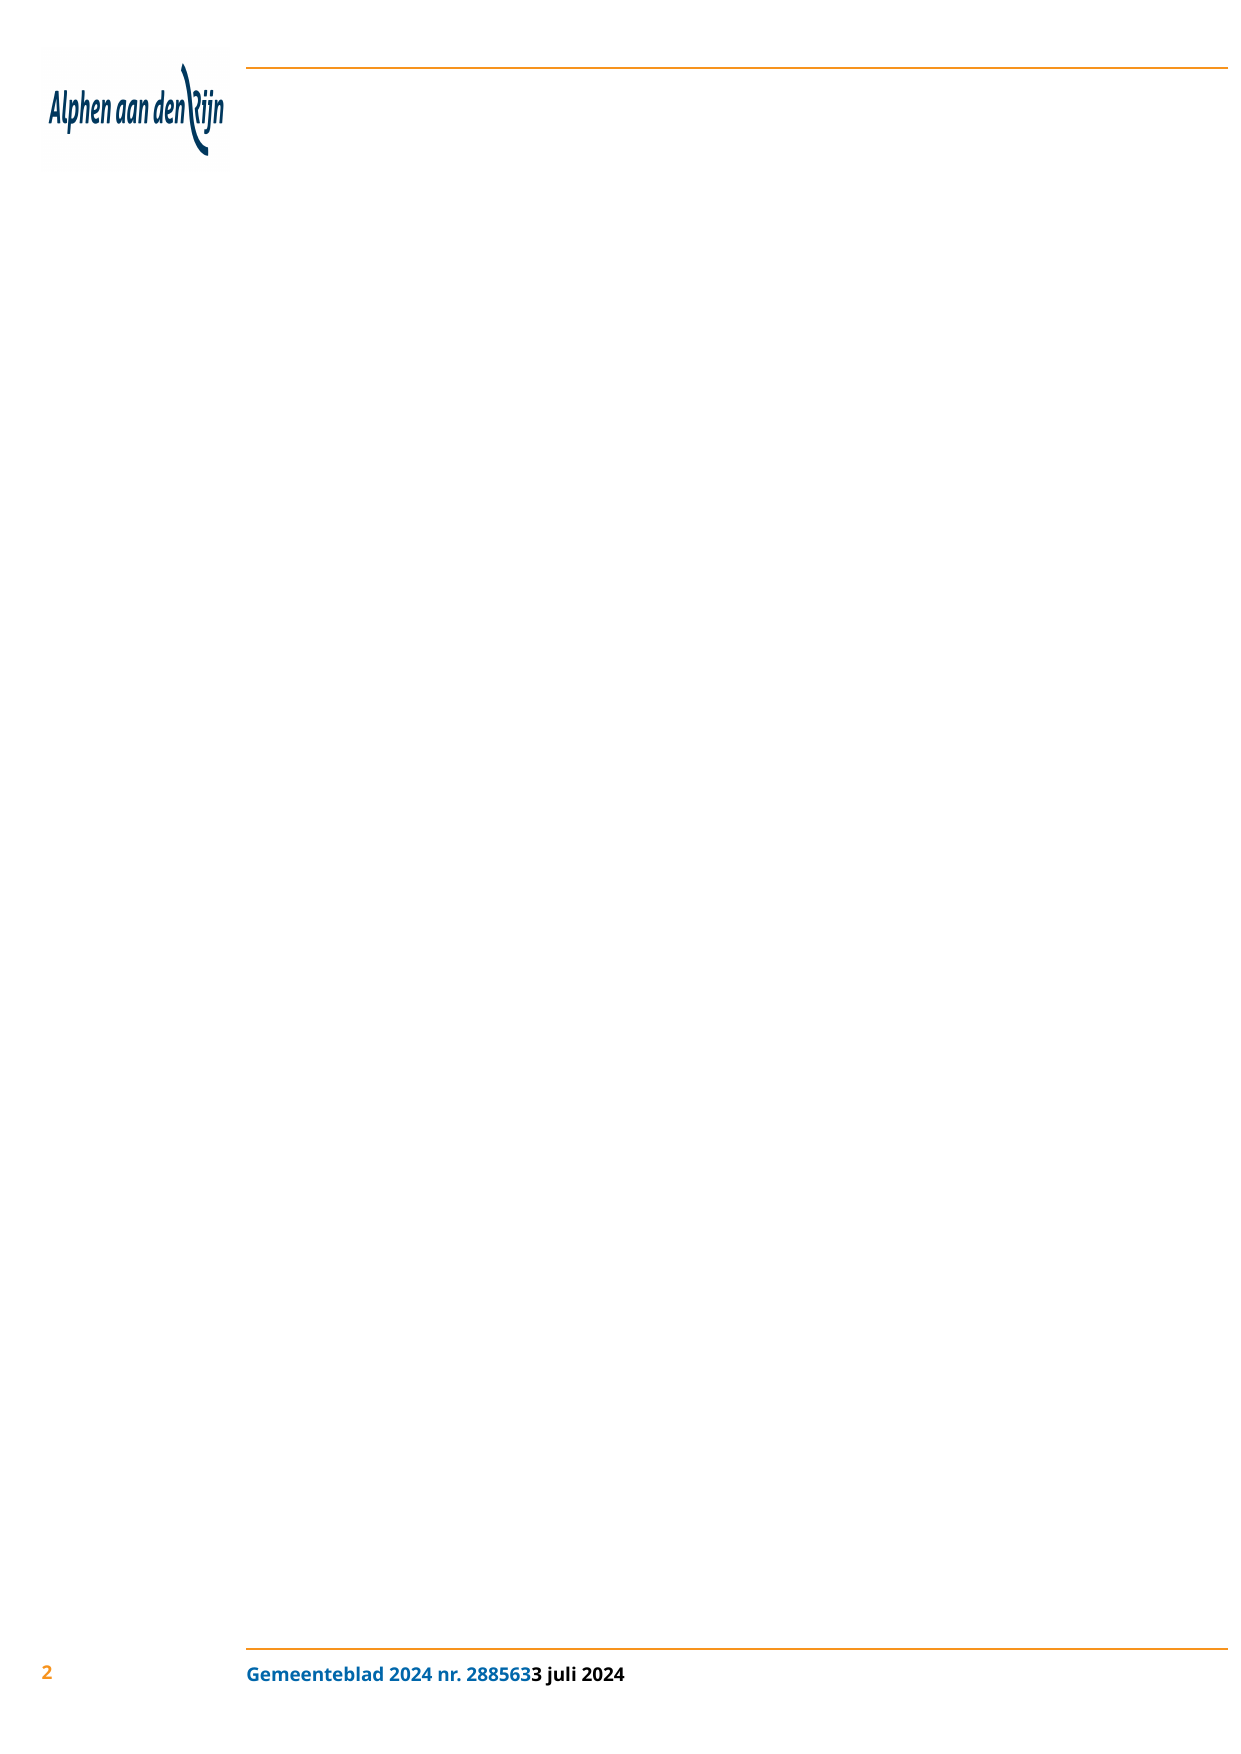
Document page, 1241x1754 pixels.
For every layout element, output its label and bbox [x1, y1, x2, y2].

picture [41, 47, 231, 172]
